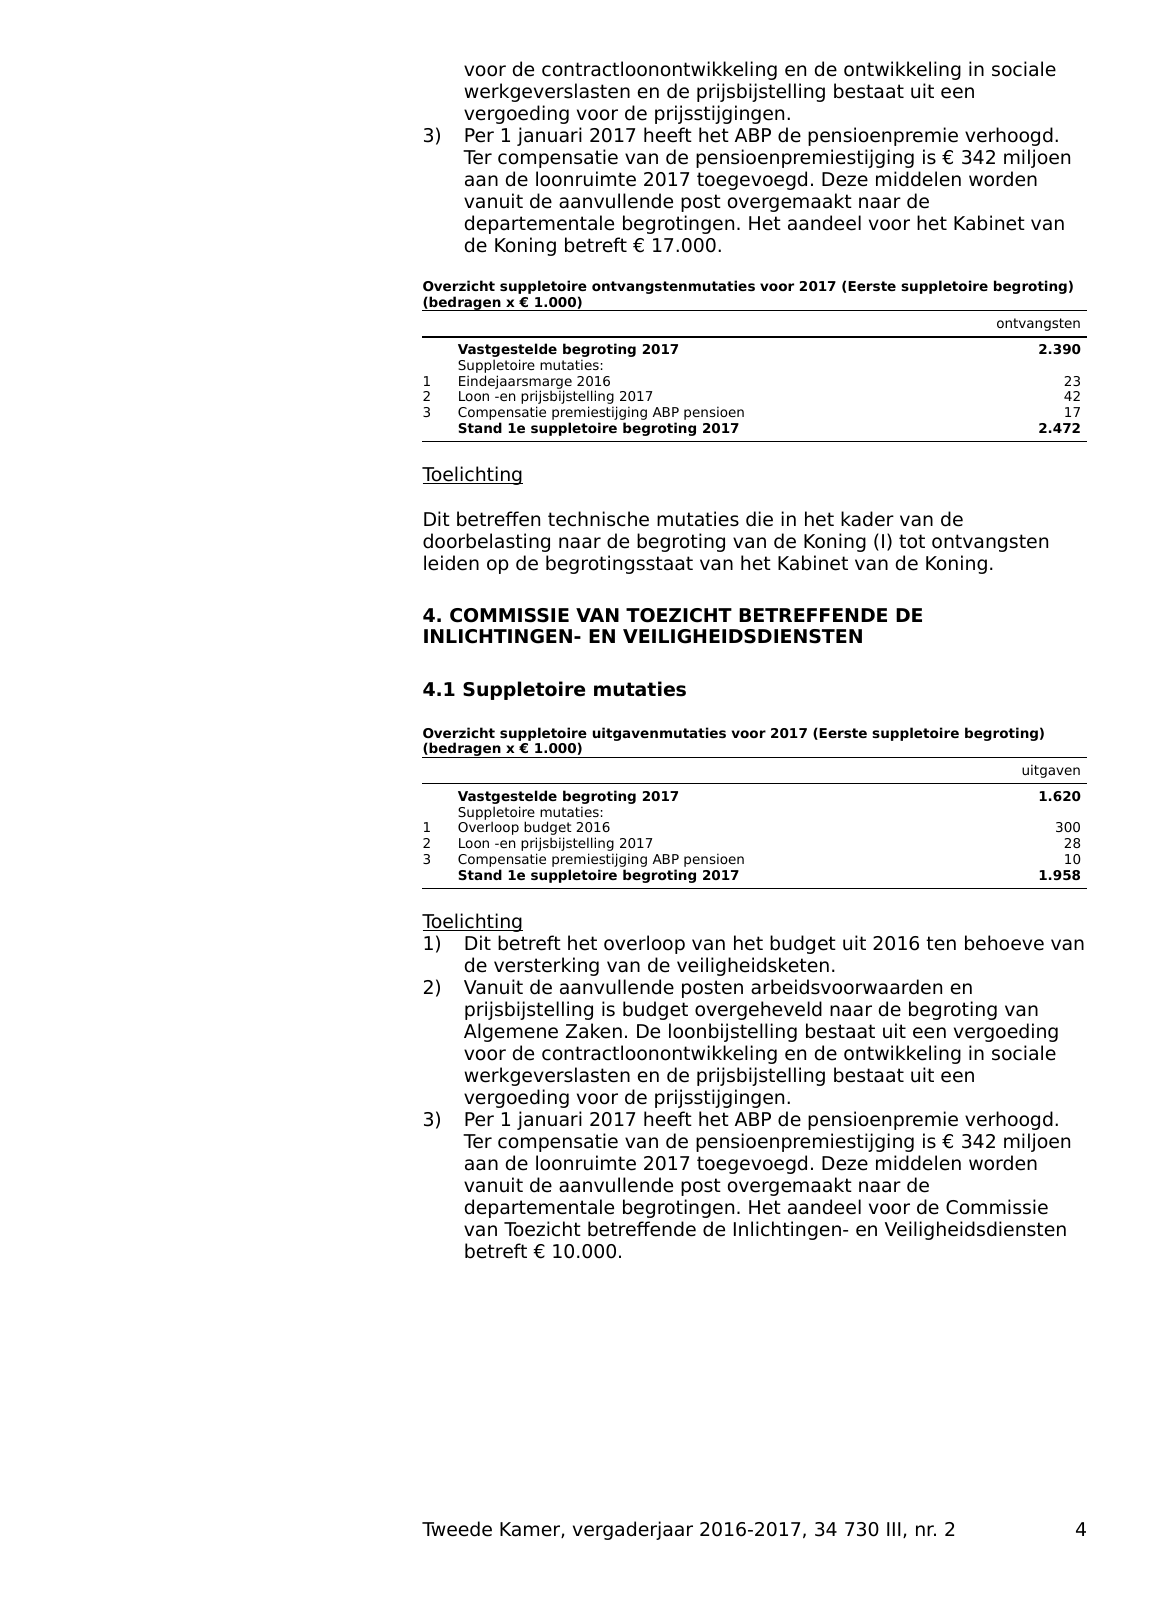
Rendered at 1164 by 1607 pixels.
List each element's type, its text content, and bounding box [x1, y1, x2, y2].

table_cell [422, 758, 452, 783]
table_cell 1 [422, 374, 452, 389]
table_cell Stand 1e suppletoire begroting 2017 [452, 421, 968, 441]
subtitle 4.1 Suppletoire mutaties [422, 678, 1087, 700]
text Dit betreffen technische mutaties die in het kader van de doorbelasting naar de begroting van de Koning (I) tot ontvangsten leiden op de begrotingsstaat van het Kabinet van de Koning. [422, 508, 1087, 574]
table_cell [422, 784, 452, 804]
subtitle Toelichting [422, 464, 1087, 486]
table_cell [969, 805, 1087, 820]
table_cell 2.390 [969, 338, 1087, 358]
table_cell Stand 1e suppletoire begroting 2017 [452, 868, 968, 888]
text 3) Per 1 januari 2017 heeft het ABP de pensioenpremie verhoogd. Ter compensatie van de pensioenpremiestijging is € 342 miljoen aan de loonruimte 2017 toegevoegd. Deze middelen worden vanuit de aanvullende post overgemaakt naar de departementale begrotingen. Het aandeel voor de Commissie van Toezicht betreffende de Inlichtingen- en Veiligheidsdiensten betreft € 10.000. [422, 1109, 1087, 1263]
table_cell Eindejaarsmarge 2016 [452, 374, 968, 389]
table_cell Loon -en prijsbijstelling 2017 [452, 389, 968, 405]
table_cell [422, 868, 452, 888]
table_cell 28 [969, 836, 1087, 852]
table_cell 17 [969, 405, 1087, 421]
table_cell [452, 758, 968, 783]
table_cell [422, 358, 452, 373]
text 2) Vanuit de aanvullende posten arbeidsvoorwaarden en prijsbijstelling is budget overgeheveld naar de begroting van Algemene Zaken. De loonbijstelling bestaat uit een vergoeding voor de contractloonontwikkeling en de ontwikkeling in sociale werkgeverslasten en de prijsbijstelling bestaat uit een vergoeding voor de prijsstijgingen. [422, 977, 1087, 1109]
table_cell 1.958 [969, 868, 1087, 888]
table_cell Overloop budget 2016 [452, 820, 968, 836]
table_cell 2 [422, 389, 452, 405]
table_cell Loon -en prijsbijstelling 2017 [452, 836, 968, 852]
table_cell uitgaven [969, 758, 1087, 783]
table_cell 300 [969, 820, 1087, 836]
table_cell Compensatie premiestijging ABP pensioen [452, 405, 968, 421]
table_cell 23 [969, 374, 1087, 389]
table_cell 3 [422, 852, 452, 867]
table_cell [452, 311, 968, 336]
table_cell 3 [422, 405, 452, 421]
table_cell Suppletoire mutaties: [452, 358, 968, 373]
table_cell 42 [969, 389, 1087, 405]
text voor de contractloonontwikkeling en de ontwikkeling in sociale werkgeverslasten en de prijsbijstelling bestaat uit een vergoeding voor de prijsstijgingen. [422, 59, 1087, 125]
table_cell 2.472 [969, 421, 1087, 441]
table_cell Suppletoire mutaties: [452, 805, 968, 820]
text 3) Per 1 januari 2017 heeft het ABP de pensioenpremie verhoogd. Ter compensatie van de pensioenpremiestijging is € 342 miljoen aan de loonruimte 2017 toegevoegd. Deze middelen worden vanuit de aanvullende post overgemaakt naar de departementale begrotingen. Het aandeel voor het Kabinet van de Koning betreft € 17.000. [422, 125, 1087, 257]
table_cell [422, 338, 452, 358]
table_header Overzicht suppletoire uitgavenmutaties voor 2017 (Eerste suppletoire begroting) (bedragen x € 1.000) [422, 725, 1087, 757]
table_cell [422, 805, 452, 820]
subtitle Toelichting [422, 911, 1087, 933]
table_cell 1 [422, 820, 452, 836]
subtitle 4. COMMISSIE VAN TOEZICHT BETREFFENDE DE INLICHTINGEN- EN VEILIGHEIDSDIENSTEN [422, 604, 1087, 648]
table_cell Vastgestelde begroting 2017 [452, 338, 968, 358]
table_cell Vastgestelde begroting 2017 [452, 784, 968, 804]
table_cell 10 [969, 852, 1087, 867]
table_cell 2 [422, 836, 452, 852]
table_header Overzicht suppletoire ontvangstenmutaties voor 2017 (Eerste suppletoire begroting) (bedragen x € 1.000) [422, 279, 1087, 310]
table_cell [969, 358, 1087, 373]
table_cell 1.620 [969, 784, 1087, 804]
table_cell [422, 421, 452, 441]
text 1) Dit betreft het overloop van het budget uit 2016 ten behoeve van de versterking van de veiligheidsketen. [422, 933, 1087, 977]
table_cell ontvangsten [969, 311, 1087, 336]
table_cell [422, 311, 452, 336]
table_cell Compensatie premiestijging ABP pensioen [452, 852, 968, 867]
